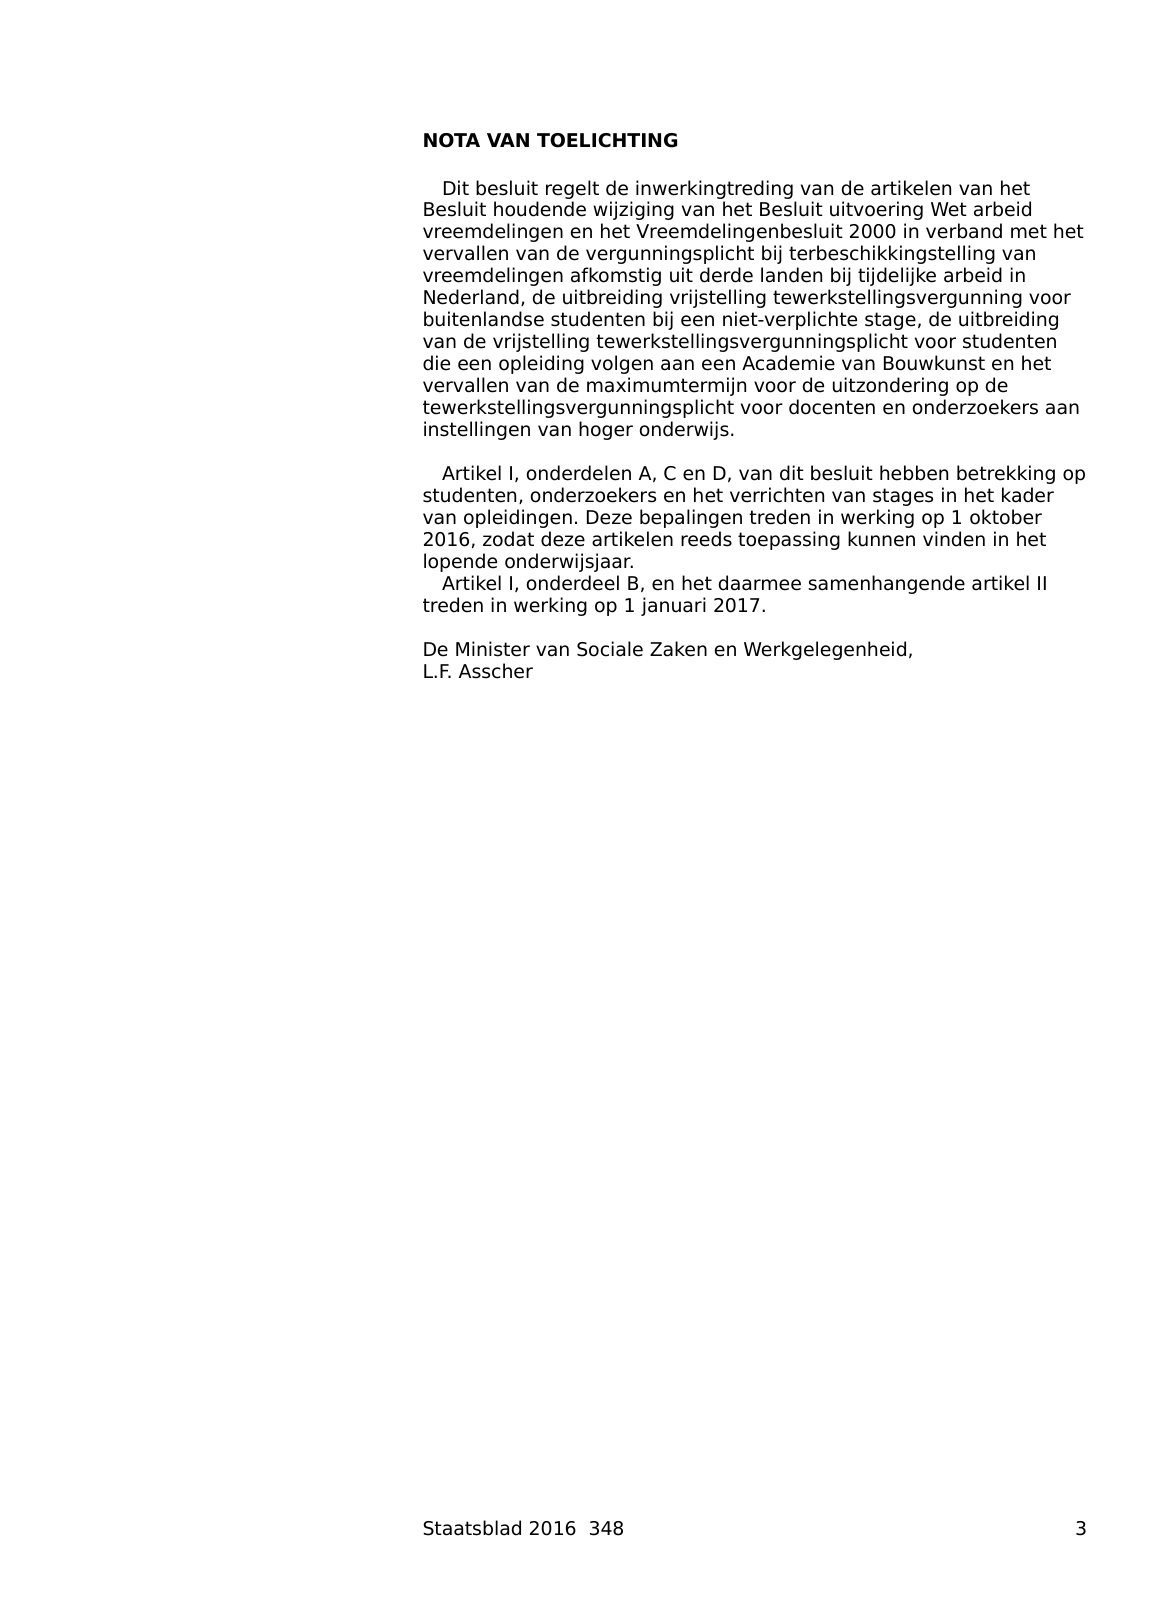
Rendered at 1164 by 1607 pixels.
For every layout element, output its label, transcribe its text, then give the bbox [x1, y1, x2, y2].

text Artikel I, onderdelen A, C en D, van dit besluit hebben betrekking op studenten, onderzoekers en het verrichten van stages in het kader van opleidingen. Deze bepalingen treden in werking op 1 oktober 2016, zodat deze artikelen reeds toepassing kunnen vinden in het lopende onderwijsjaar. [422, 463, 1087, 573]
subtitle NOTA VAN TOELICHTING [422, 130, 1087, 152]
text De Minister van Sociale Zaken en Werkgelegenheid, L.F. Asscher [422, 639, 1087, 683]
text Dit besluit regelt de inwerkingtreding van de artikelen van het Besluit houdende wijziging van het Besluit uitvoering Wet arbeid vreemdelingen en het Vreemdelingenbesluit 2000 in verband met het vervallen van de vergunningsplicht bij terbeschikkingstelling van vreemdelingen afkomstig uit derde landen bij tijdelijke arbeid in Nederland, de uitbreiding vrijstelling tewerkstellingsvergunning voor buitenlandse studenten bij een niet-verplichte stage, de uitbreiding van de vrijstelling tewerkstellingsvergunningsplicht voor studenten die een opleiding volgen aan een Academie van Bouwkunst en het vervallen van de maximumtermijn voor de uitzondering op de tewerkstellingsvergunningsplicht voor docenten en onderzoekers aan instellingen van hoger onderwijs. [422, 177, 1087, 441]
text Artikel I, onderdeel B, en het daarmee samenhangende artikel II treden in werking op 1 januari 2017. [422, 573, 1087, 617]
